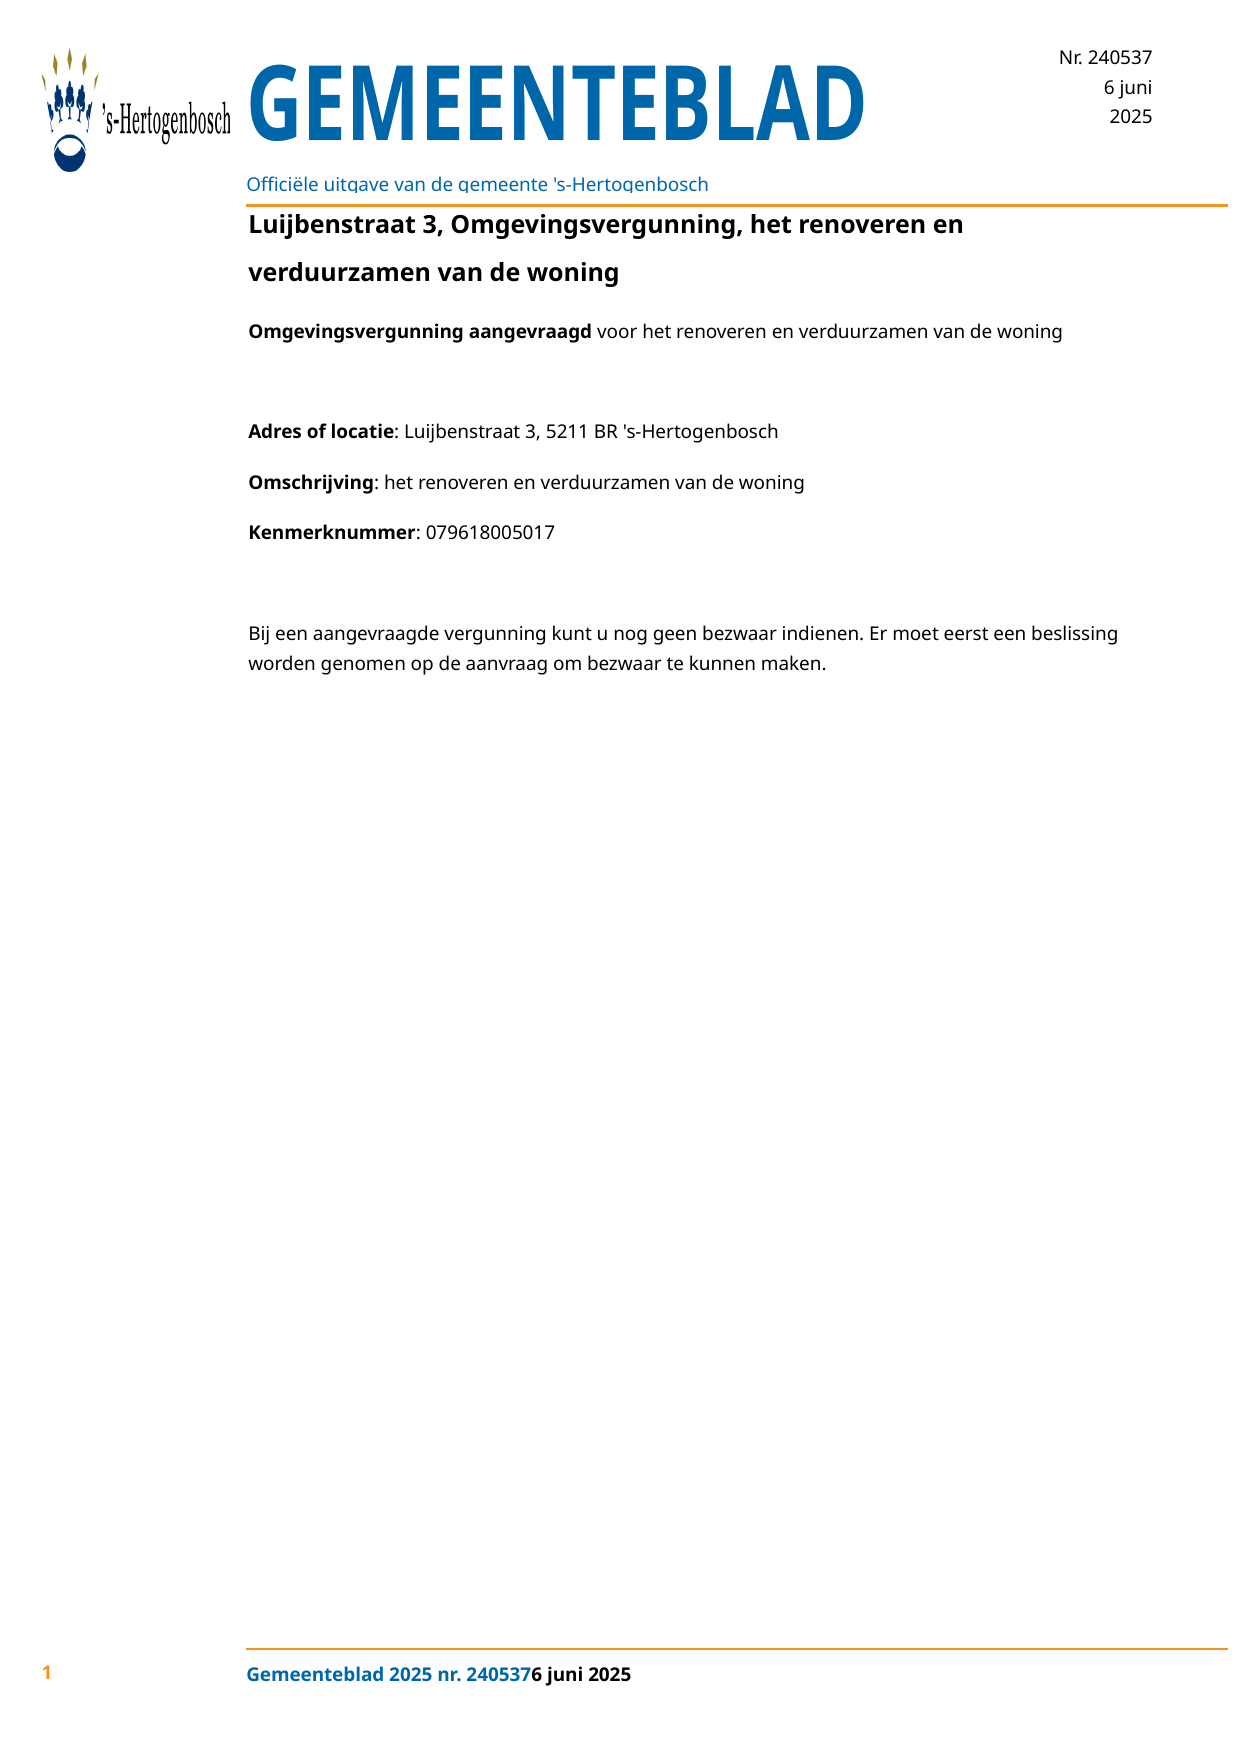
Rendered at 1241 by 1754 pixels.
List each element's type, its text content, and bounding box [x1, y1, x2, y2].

text Bij een aangevraagde vergunning kunt u nog geen bezwaar indienen. Er moet eerst een beslissing worden genomen op de aanvraag om bezwaar te kunnen maken. [248, 620, 1152, 676]
text Omgevingsvergunning aangevraagd voor het renoveren en verduurzamen van de woning [248, 318, 1152, 344]
text Luijbenstraat 3, Omgevingsvergunning, het renoveren en verduurzamen van de woning [248, 207, 1152, 288]
text Omschrijving: het renoveren en verduurzamen van de woning [248, 469, 1152, 495]
text Adres of locatie: Luijbenstraat 3, 5211 BR 's-Hertogenbosch [248, 419, 1152, 444]
text Kenmerknummer: 079618005017 [248, 519, 1152, 545]
picture [41, 47, 231, 172]
